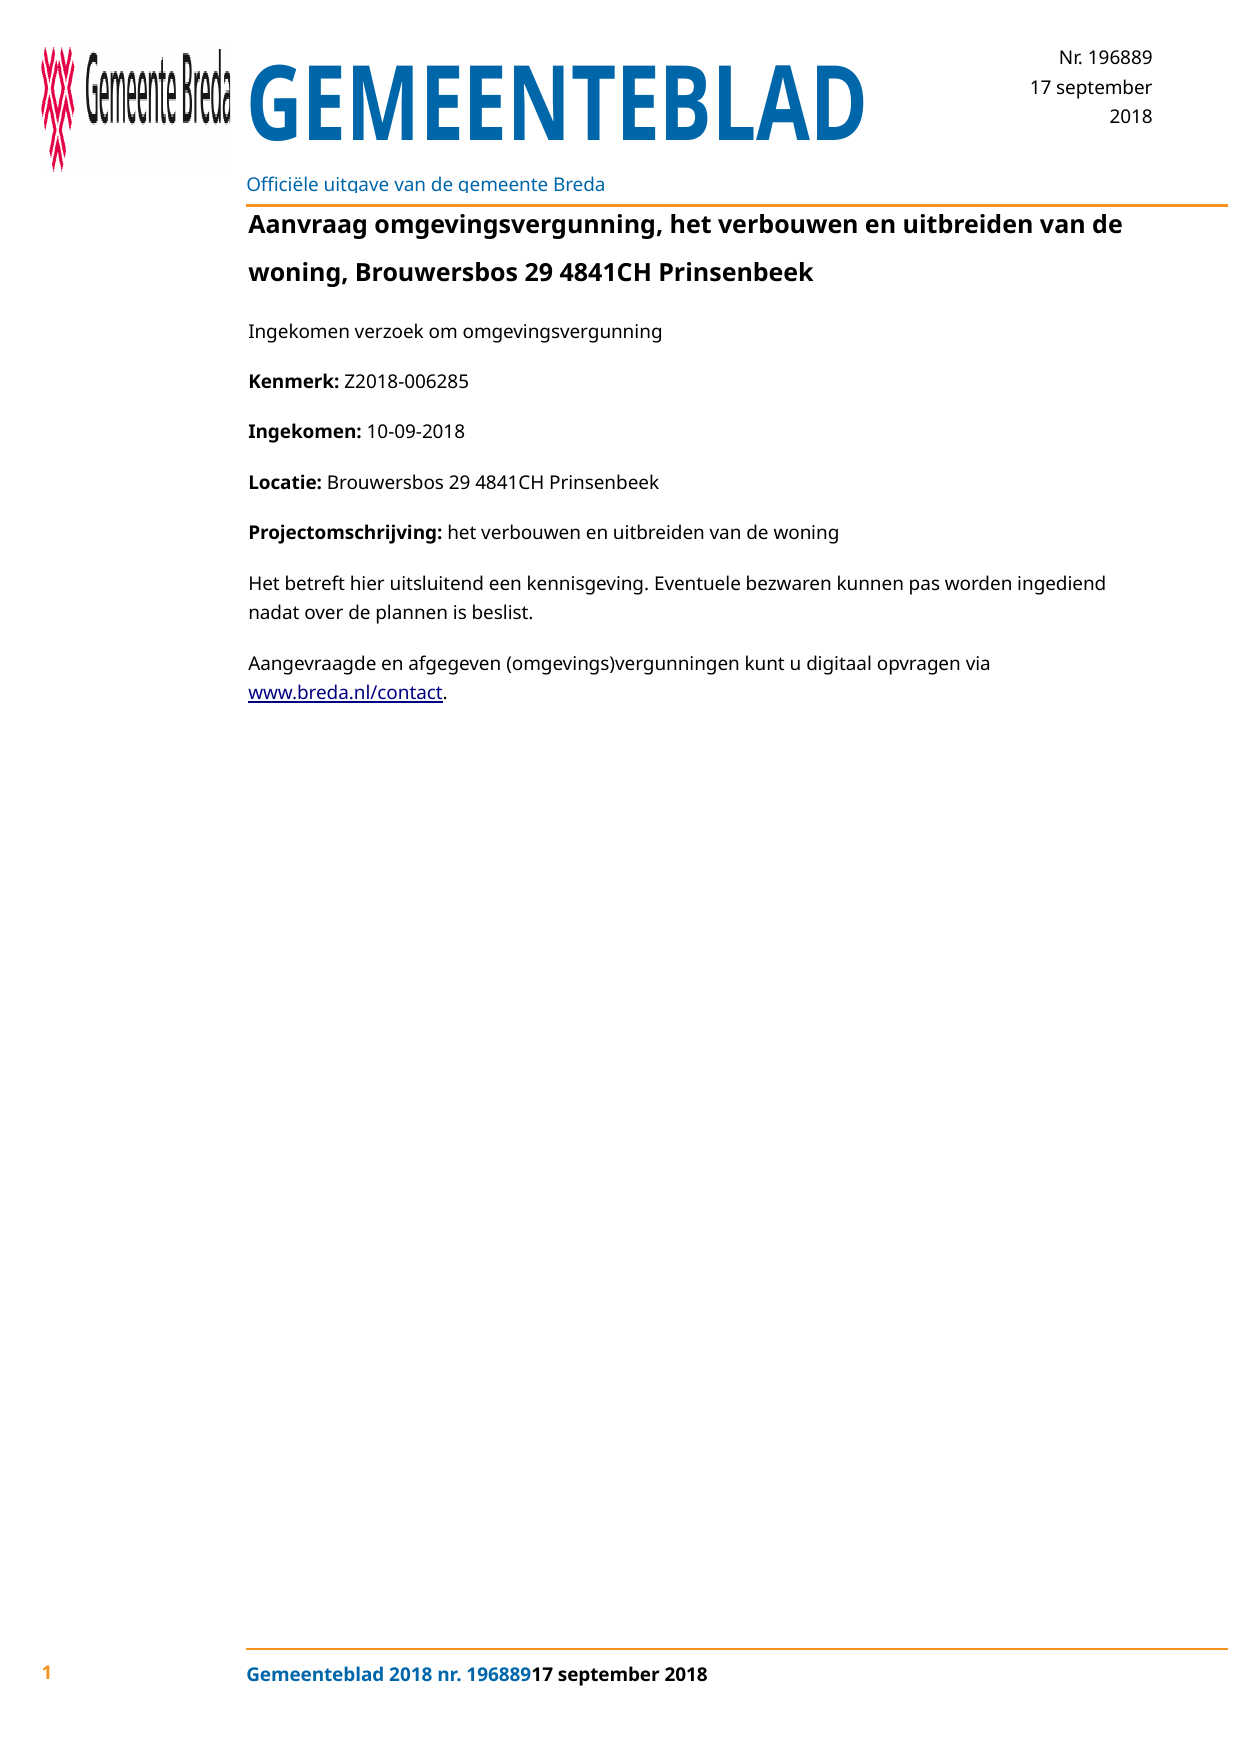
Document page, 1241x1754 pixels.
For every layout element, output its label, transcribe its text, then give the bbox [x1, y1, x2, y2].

text Projectomschrijving: het verbouwen en uitbreiden van de woning [248, 519, 1152, 545]
text Kenmerk: Z2018-006285 [248, 368, 1152, 394]
text Ingekomen: 10-09-2018 [248, 419, 1152, 444]
picture [41, 47, 231, 172]
text Aangevraagde en afgegeven (omgevings)vergunningen kunt u digitaal opvragen via www.breda.nl/contact. [248, 650, 1152, 705]
text Aanvraag omgevingsvergunning, het verbouwen en uitbreiden van de woning, Brouwersbos 29 4841CH Prinsenbeek [248, 207, 1152, 288]
text Ingekomen verzoek om omgevingsvergunning [248, 318, 1152, 344]
text Locatie: Brouwersbos 29 4841CH Prinsenbeek [248, 469, 1152, 495]
text Het betreft hier uitsluitend een kennisgeving. Eventuele bezwaren kunnen pas worden ingediend nadat over de plannen is beslist. [248, 570, 1152, 625]
